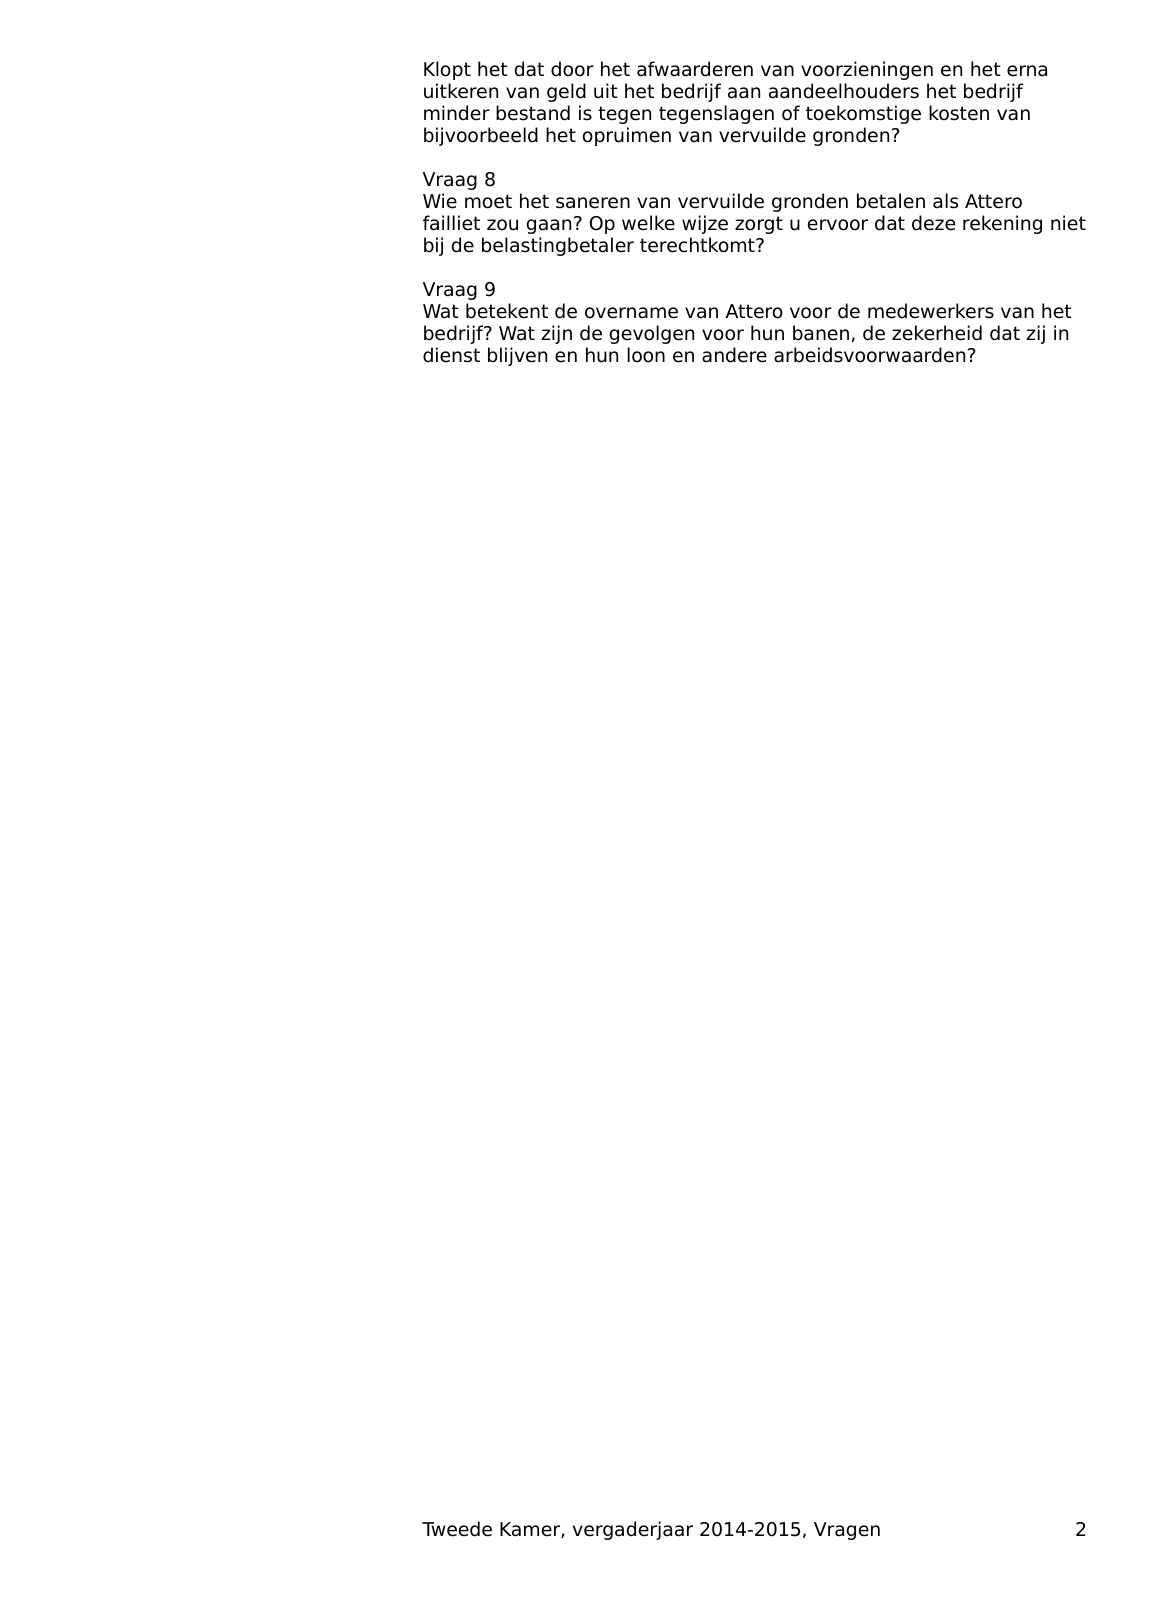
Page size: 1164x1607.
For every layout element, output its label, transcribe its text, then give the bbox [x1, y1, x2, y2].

text Vraag 8 [422, 169, 1087, 191]
text Wie moet het saneren van vervuilde gronden betalen als Attero failliet zou gaan? Op welke wijze zorgt u ervoor dat deze rekening niet bij de belastingbetaler terechtkomt? [422, 191, 1087, 257]
text Wat betekent de overname van Attero voor de medewerkers van het bedrijf? Wat zijn de gevolgen voor hun banen, de zekerheid dat zij in dienst blijven en hun loon en andere arbeidsvoorwaarden? [422, 301, 1087, 367]
text Klopt het dat door het afwaarderen van voorzieningen en het erna uitkeren van geld uit het bedrijf aan aandeelhouders het bedrijf minder bestand is tegen tegenslagen of toekomstige kosten van bijvoorbeeld het opruimen van vervuilde gronden? [422, 59, 1087, 147]
text Vraag 9 [422, 279, 1087, 301]
